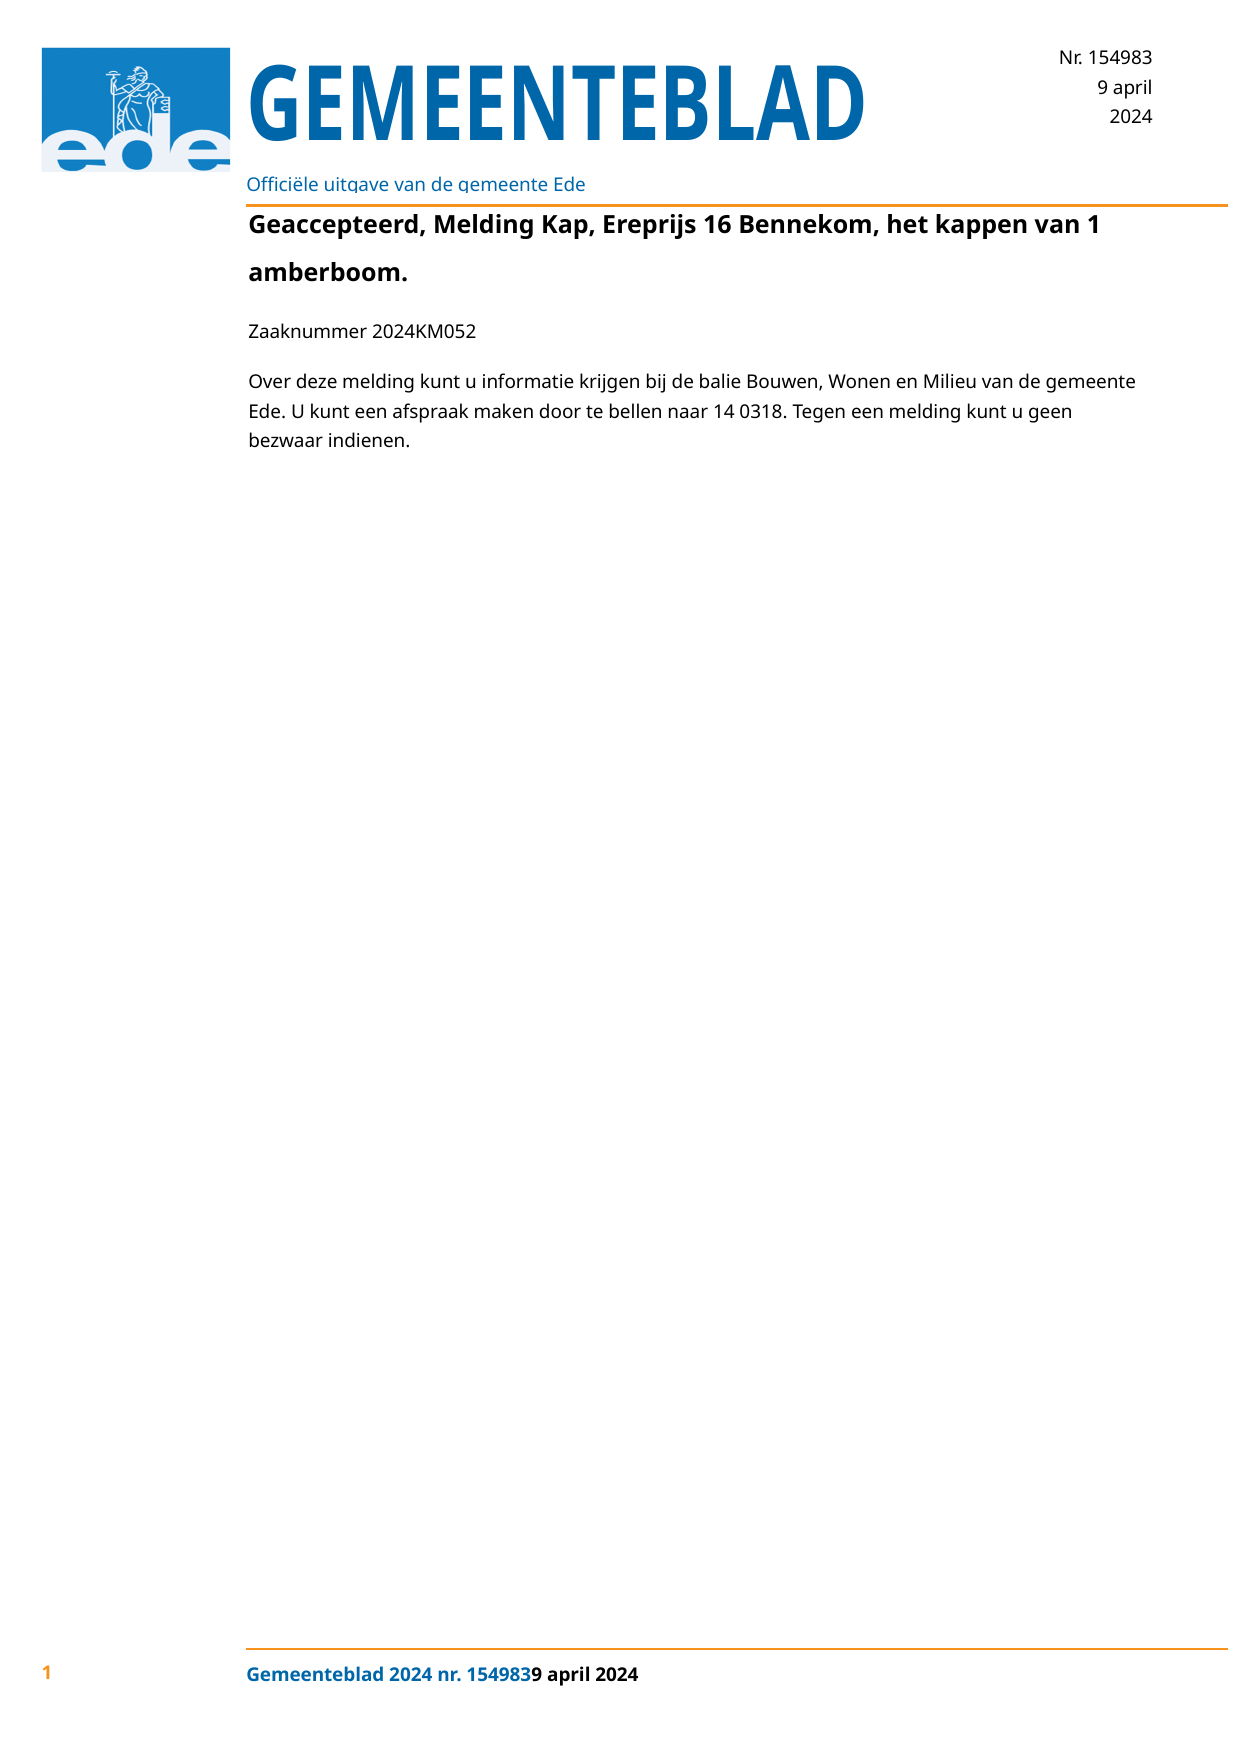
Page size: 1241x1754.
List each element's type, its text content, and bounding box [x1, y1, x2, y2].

text Over deze melding kunt u informatie krijgen bij de balie Bouwen, Wonen en Milieu van de gemeente Ede. U kunt een afspraak maken door te bellen naar 14 0318. Tegen een melding kunt u geen bezwaar indienen. [248, 368, 1152, 453]
picture [41, 47, 231, 172]
text Zaaknummer 2024KM052 [248, 318, 1152, 344]
text Geaccepteerd, Melding Kap, Ereprijs 16 Bennekom, het kappen van 1 amberboom. [248, 207, 1152, 288]
